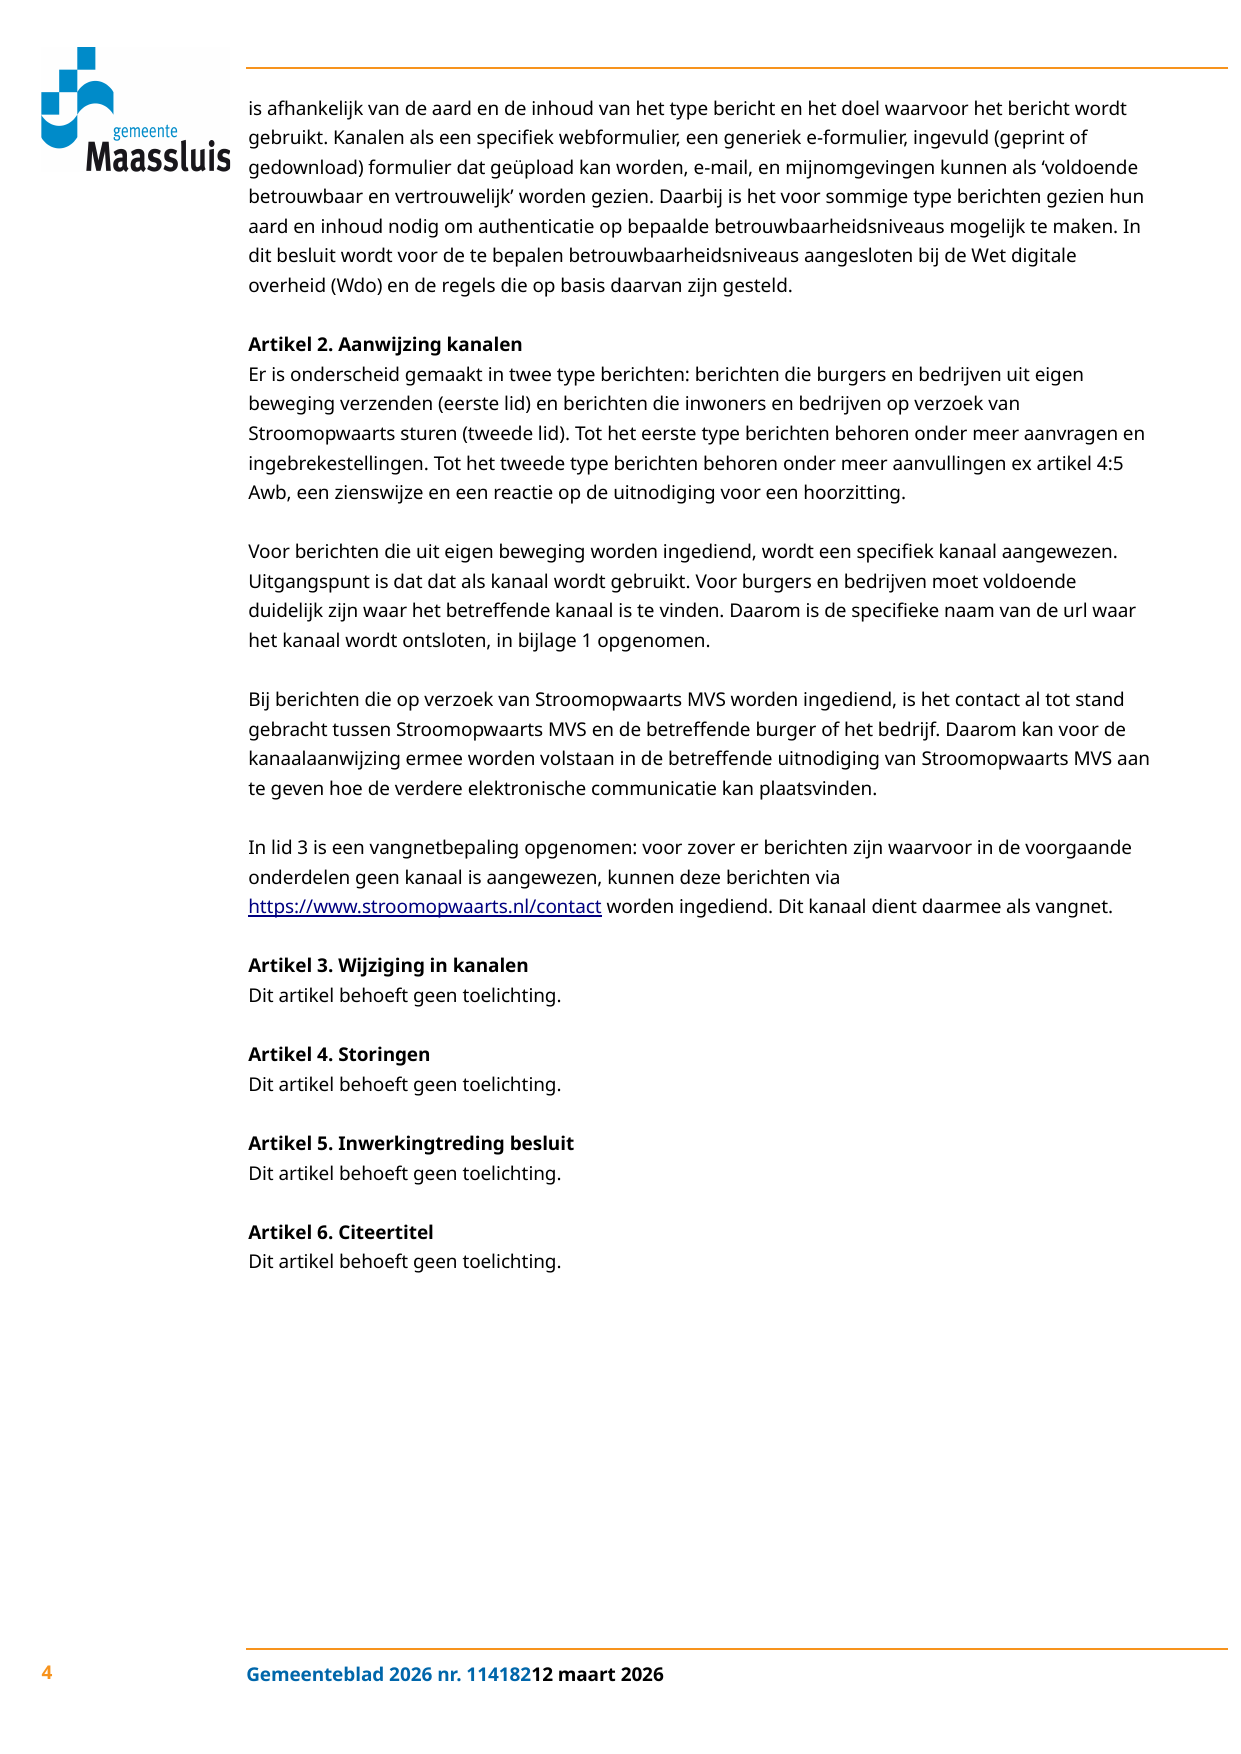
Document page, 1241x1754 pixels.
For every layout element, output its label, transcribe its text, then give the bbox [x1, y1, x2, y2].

text Voor berichten die uit eigen beweging worden ingediend, wordt een specifiek kanaal aangewezen. Uitgangspunt is dat dat als kanaal wordt gebruikt. Voor burgers en bedrijven moet voldoende duidelijk zijn waar het betreffende kanaal is te vinden. Daarom is de specifieke naam van de url waar het kanaal wordt ontsloten, in bijlage 1 opgenomen. [248, 538, 1152, 653]
picture [41, 47, 77, 92]
text Artikel 4. Storingen [248, 1041, 1152, 1067]
text Er is onderscheid gemaakt in twee type berichten: berichten die burgers en bedrijven uit eigen beweging verzenden (eerste lid) en berichten die inwoners en bedrijven op verzoek van Stroomopwaarts sturen (tweede lid). Tot het eerste type berichten behoren onder meer aanvragen en ingebrekestellingen. Tot het tweede type berichten behoren onder meer aanvullingen ex artikel 4:5 Awb, een zienswijze en een reactie op de uitnodiging voor een hoorzitting. [248, 361, 1152, 505]
text Dit artikel behoeft geen toelichting. [248, 1160, 1152, 1186]
picture [41, 47, 231, 172]
text Bij berichten die op verzoek van Stroomopwaarts MVS worden ingediend, is het contact al tot stand gebracht tussen Stroomopwaarts MVS en de betreffende burger of het bedrijf. Daarom kan voor de kanaalaanwijzing ermee worden volstaan in de betreffende uitnodiging van Stroomopwaarts MVS aan te geven hoe de verdere elektronische communicatie kan plaatsvinden. [248, 686, 1152, 801]
text Dit artikel behoeft geen toelichting. [248, 982, 1152, 1008]
text is afhankelijk van de aard en de inhoud van het type bericht en het doel waarvoor het bericht wordt gebruikt. Kanalen als een specifiek webformulier, een generiek e-formulier, ingevuld (geprint of gedownload) formulier dat geüpload kan worden, e-mail, en mijnomgevingen kunnen als ‘voldoende betrouwbaar en vertrouwelijk’ worden gezien. Daarbij is het voor sommige type berichten gezien hun aard en inhoud nodig om authenticatie op bepaalde betrouwbaarheidsniveaus mogelijk te maken. In dit besluit wordt voor de te bepalen betrouwbaarheidsniveaus aangesloten bij de Wet digitale overheid (Wdo) en de regels die op basis daarvan zijn gesteld. [248, 95, 1152, 298]
text Dit artikel behoeft geen toelichting. [248, 1071, 1152, 1097]
text Artikel 6. Citeertitel [248, 1219, 1152, 1245]
text Artikel 2. Aanwijzing kanalen [248, 331, 1152, 357]
text Artikel 5. Inwerkingtreding besluit [248, 1130, 1152, 1156]
text In lid 3 is een vangnetbepaling opgenomen: voor zover er berichten zijn waarvoor in de voorgaande onderdelen geen kanaal is aangewezen, kunnen deze berichten via https://www.stroomopwaarts.nl/contact worden ingediend. Dit kanaal dient daarmee als vangnet. [248, 834, 1152, 919]
text Dit artikel behoeft geen toelichting. [248, 1248, 1152, 1274]
text Artikel 3. Wijziging in kanalen [248, 953, 1152, 978]
